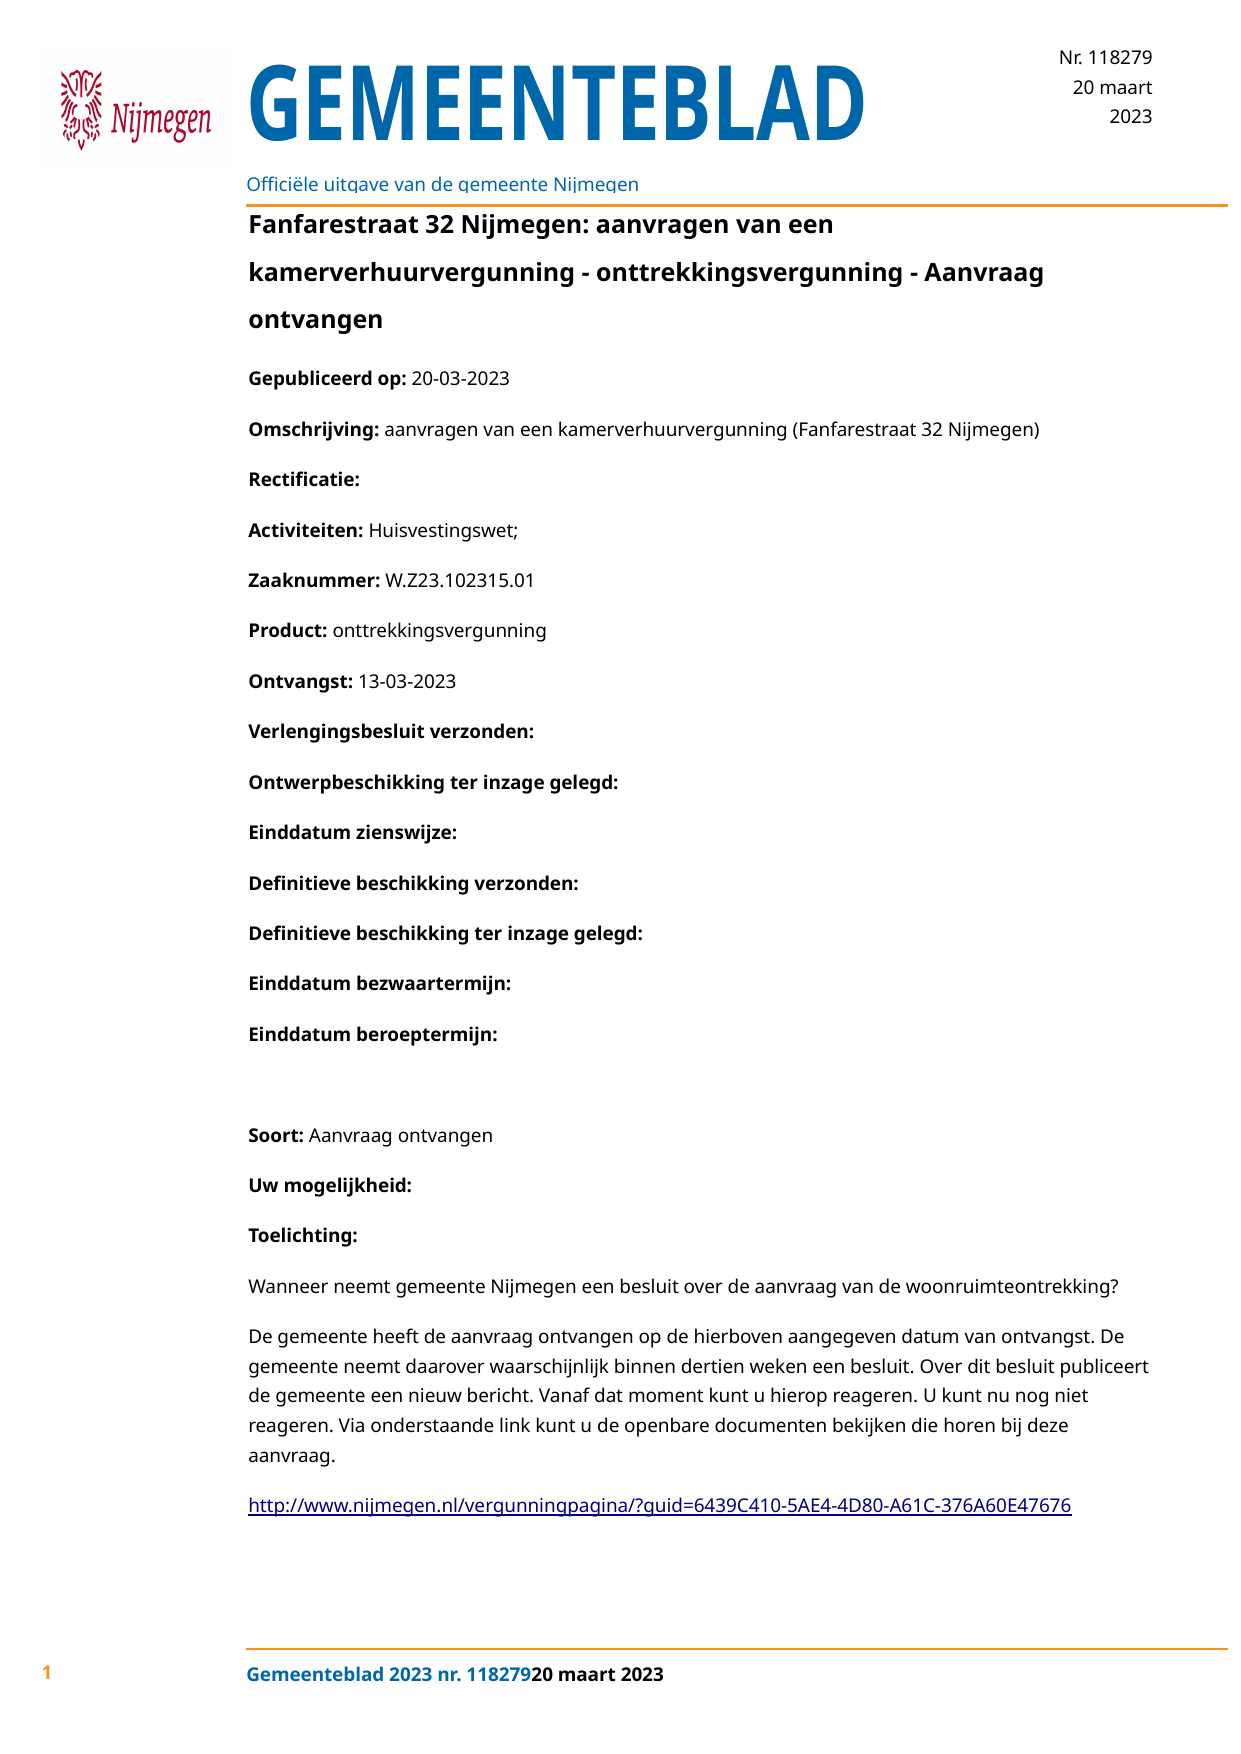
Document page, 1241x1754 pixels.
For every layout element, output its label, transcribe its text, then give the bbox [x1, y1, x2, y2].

text Definitieve beschikking ter inzage gelegd: [248, 920, 1152, 946]
text Toelichting: [248, 1223, 1152, 1248]
text Gepubliceerd op: 20-03-2023 [248, 366, 1152, 391]
text Ontwerpbeschikking ter inzage gelegd: [248, 769, 1152, 794]
text Definitieve beschikking verzonden: [248, 870, 1152, 895]
text Rectificatie: [248, 466, 1152, 492]
text Einddatum beroeptermijn: [248, 1021, 1152, 1047]
picture [41, 47, 231, 172]
text Verlengingsbesluit verzonden: [248, 718, 1152, 744]
text Omschrijving: aanvragen van een kamerverhuurvergunning (Fanfarestraat 32 Nijmegen) [248, 416, 1152, 442]
text Einddatum zienswijze: [248, 819, 1152, 845]
text De gemeente heeft de aanvraag ontvangen op de hierboven aangegeven datum van ontvangst. De gemeente neemt daarover waarschijnlijk binnen dertien weken een besluit. Over dit besluit publiceert de gemeente een nieuw bericht. Vanaf dat moment kunt u hierop reageren. U kunt nu nog niet reageren. Via onderstaande link kunt u de openbare documenten bekijken die horen bij deze aanvraag. [248, 1323, 1152, 1467]
text Wanneer neemt gemeente Nijmegen een besluit over de aanvraag van de woonruimteontrekking? [248, 1273, 1152, 1299]
text Activiteiten: Huisvestingswet; [248, 517, 1152, 542]
text Uw mogelijkheid: [248, 1172, 1152, 1198]
text Fanfarestraat 32 Nijmegen: aanvragen van een kamerverhuurvergunning - onttrekkingsvergunning - Aanvraag ontvangen [248, 207, 1152, 336]
text http://www.nijmegen.nl/vergunningpagina/?guid=6439C410-5AE4-4D80-A61C-376A60E47676 [248, 1492, 1152, 1518]
text Ontvangst: 13-03-2023 [248, 668, 1152, 694]
text Soort: Aanvraag ontvangen [248, 1122, 1152, 1147]
text Product: onttrekkingsvergunning [248, 618, 1152, 643]
text Zaaknummer: W.Z23.102315.01 [248, 567, 1152, 593]
text Einddatum bezwaartermijn: [248, 971, 1152, 996]
